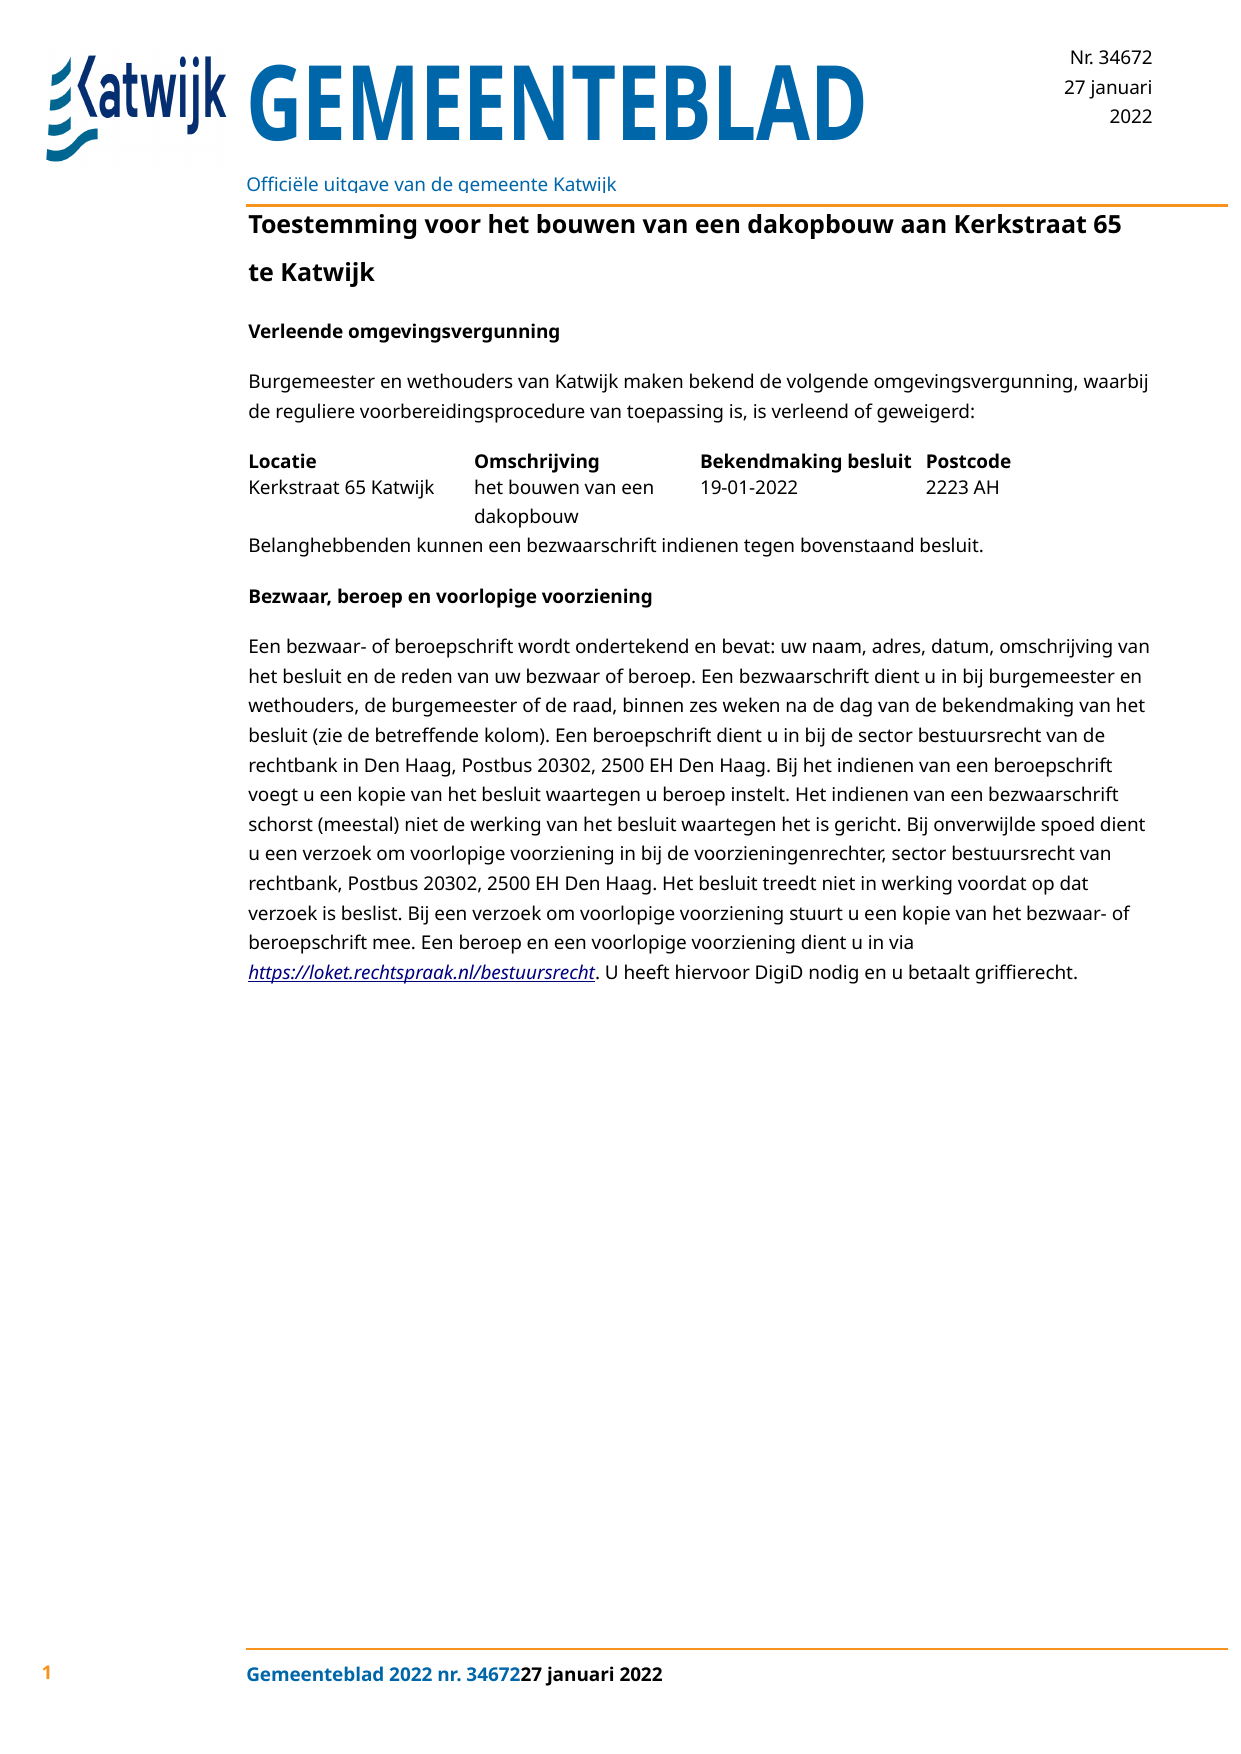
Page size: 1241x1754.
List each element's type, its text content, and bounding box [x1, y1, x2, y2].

table_header Locatie [248, 449, 474, 474]
table_cell 2223 AH [926, 474, 1152, 529]
table_cell 19-01-2022 [700, 474, 926, 529]
table_header Omschrijving [474, 449, 700, 474]
text Toestemming voor het bouwen van een dakopbouw aan Kerkstraat 65 te Katwijk [248, 207, 1152, 288]
text Een bezwaar- of beroepschrift wordt ondertekend en bevat: uw naam, adres, datum, omschrijving van het besluit en de reden van uw bezwaar of beroep. Een bezwaarschrift dient u in bij burgemeester en wethouders, de burgemeester of de raad, binnen zes weken na de dag van de bekendmaking van het besluit (zie de betreffende kolom). Een beroepschrift dient u in bij de sector bestuursrecht van de rechtbank in Den Haag, Postbus 20302, 2500 EH Den Haag. Bij het indienen van een beroepschrift voegt u een kopie van het besluit waartegen u beroep instelt. Het indienen van een bezwaarschrift schorst (meestal) niet de werking van het besluit waartegen het is gericht. Bij onverwijlde spoed dient u een verzoek om voorlopige voorziening in bij de voorzieningenrechter, sector bestuursrecht van rechtbank, Postbus 20302, 2500 EH Den Haag. Het besluit treedt niet in werking voordat op dat verzoek is beslist. Bij een verzoek om voorlopige voorziening stuurt u een kopie van het bezwaar- of beroepschrift mee. Een beroep en een voorlopige voorziening dient u in via https://loket.rechtspraak.nl/bestuursrecht. U heeft hiervoor DigiD nodig en u betaalt griffierecht. [248, 633, 1152, 985]
table_header Bekendmaking besluit [700, 449, 926, 474]
table_cell het bouwen van een dakopbouw [474, 474, 700, 529]
table_header Postcode [926, 449, 1152, 474]
table_cell Kerkstraat 65 Katwijk [248, 474, 474, 529]
text Bezwaar, beroep en voorlopige voorziening [248, 583, 1152, 609]
picture [41, 47, 231, 172]
text Belanghebbenden kunnen een bezwaarschrift indienen tegen bovenstaand besluit. [248, 533, 1152, 558]
text Verleende omgevingsvergunning [248, 318, 1152, 344]
text Burgemeester en wethouders van Katwijk maken bekend de volgende omgevingsvergunning, waarbij de reguliere voorbereidingsprocedure van toepassing is, is verleend of geweigerd: [248, 368, 1152, 424]
